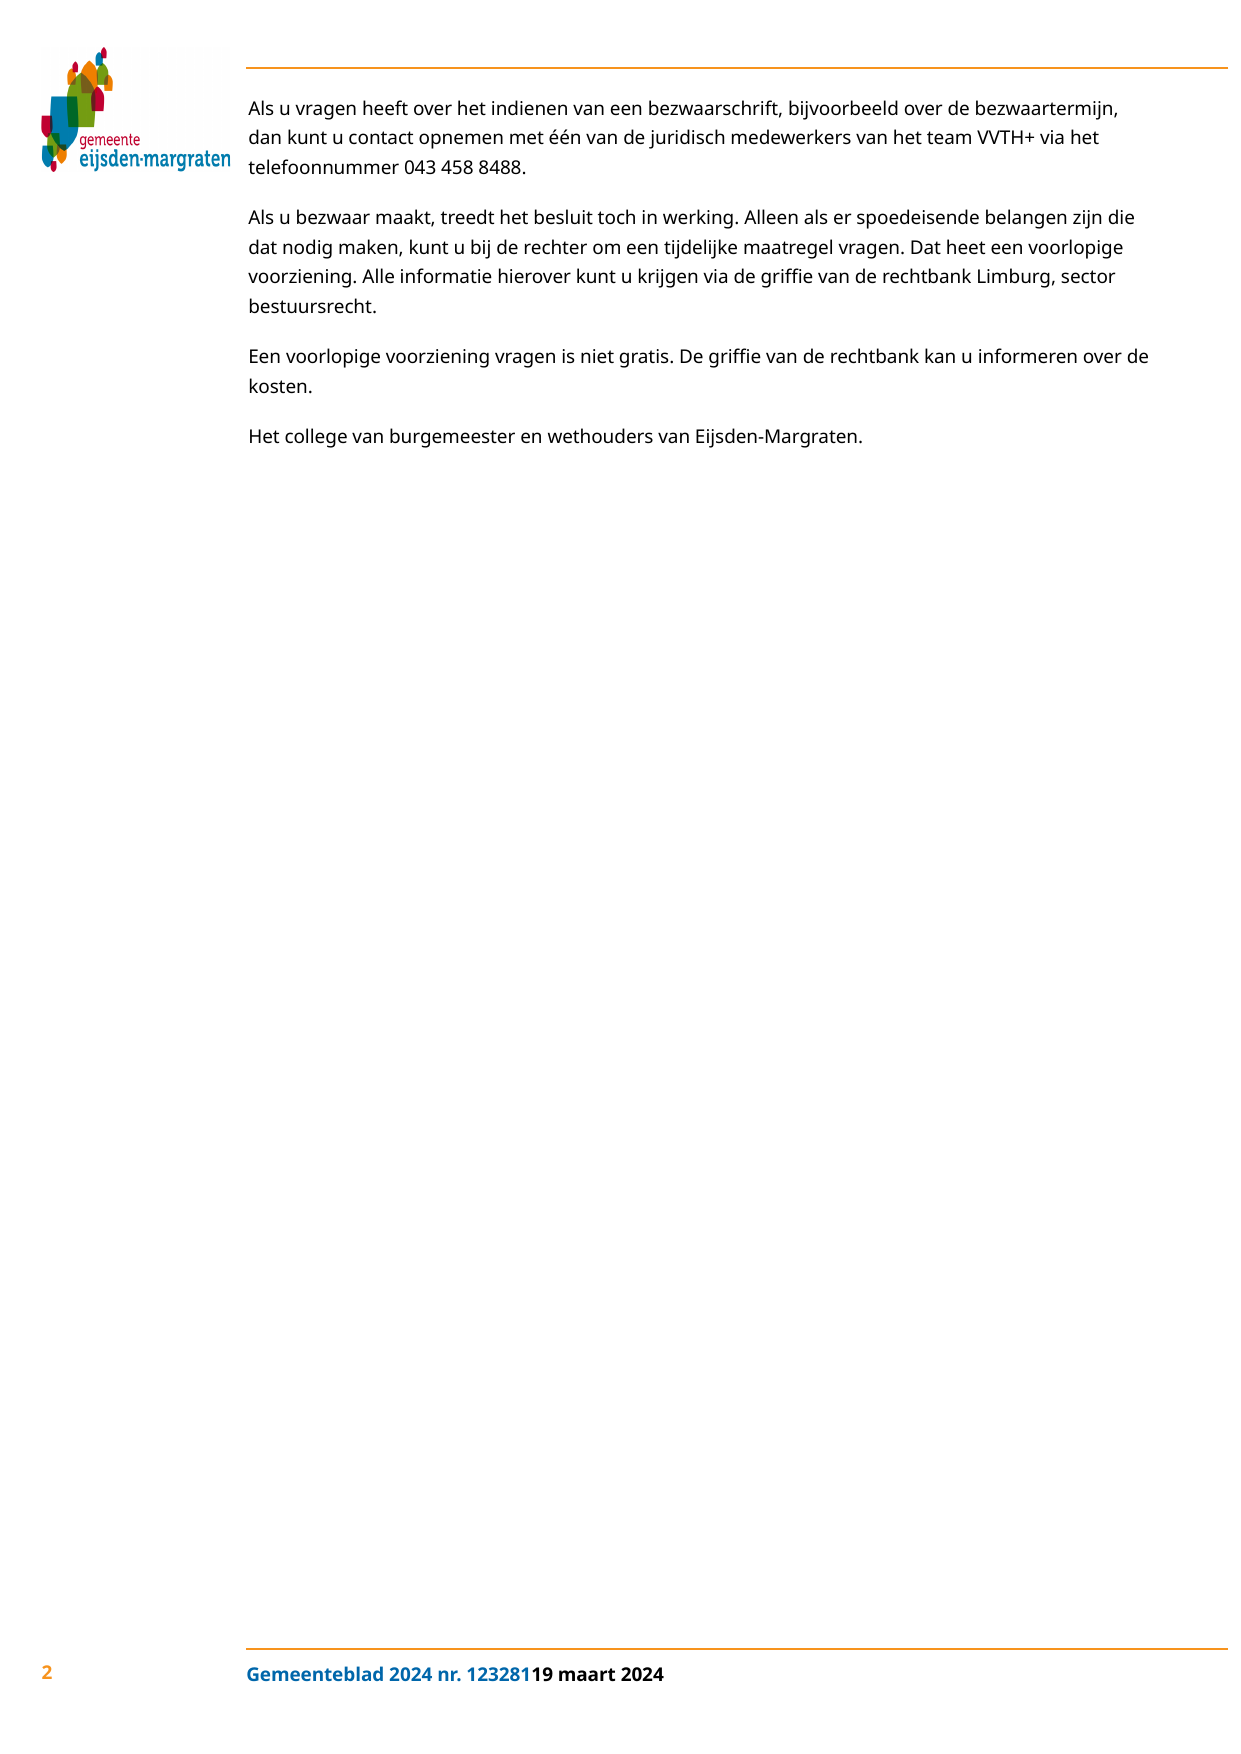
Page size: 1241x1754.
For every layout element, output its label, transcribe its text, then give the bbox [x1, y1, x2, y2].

text Als u bezwaar maakt, treedt het besluit toch in werking. Alleen als er spoedeisende belangen zijn die dat nodig maken, kunt u bij de rechter om een tijdelijke maatregel vragen. Dat heet een voorlopige voorziening. Alle informatie hierover kunt u krijgen via de griffie van de rechtbank Limburg, sector bestuursrecht. [248, 204, 1152, 319]
text Een voorlopige voorziening vragen is niet gratis. De griffie van de rechtbank kan u informeren over de kosten. [248, 343, 1152, 399]
text Als u vragen heeft over het indienen van een bezwaarschrift, bijvoorbeeld over de bezwaartermijn, dan kunt u contact opnemen met één van de juridisch medewerkers van het team VVTH+ via het telefoonnummer 043 458 8488. [248, 95, 1152, 180]
text Het college van burgemeester en wethouders van Eijsden-Margraten. [248, 423, 1152, 449]
picture [41, 47, 231, 172]
